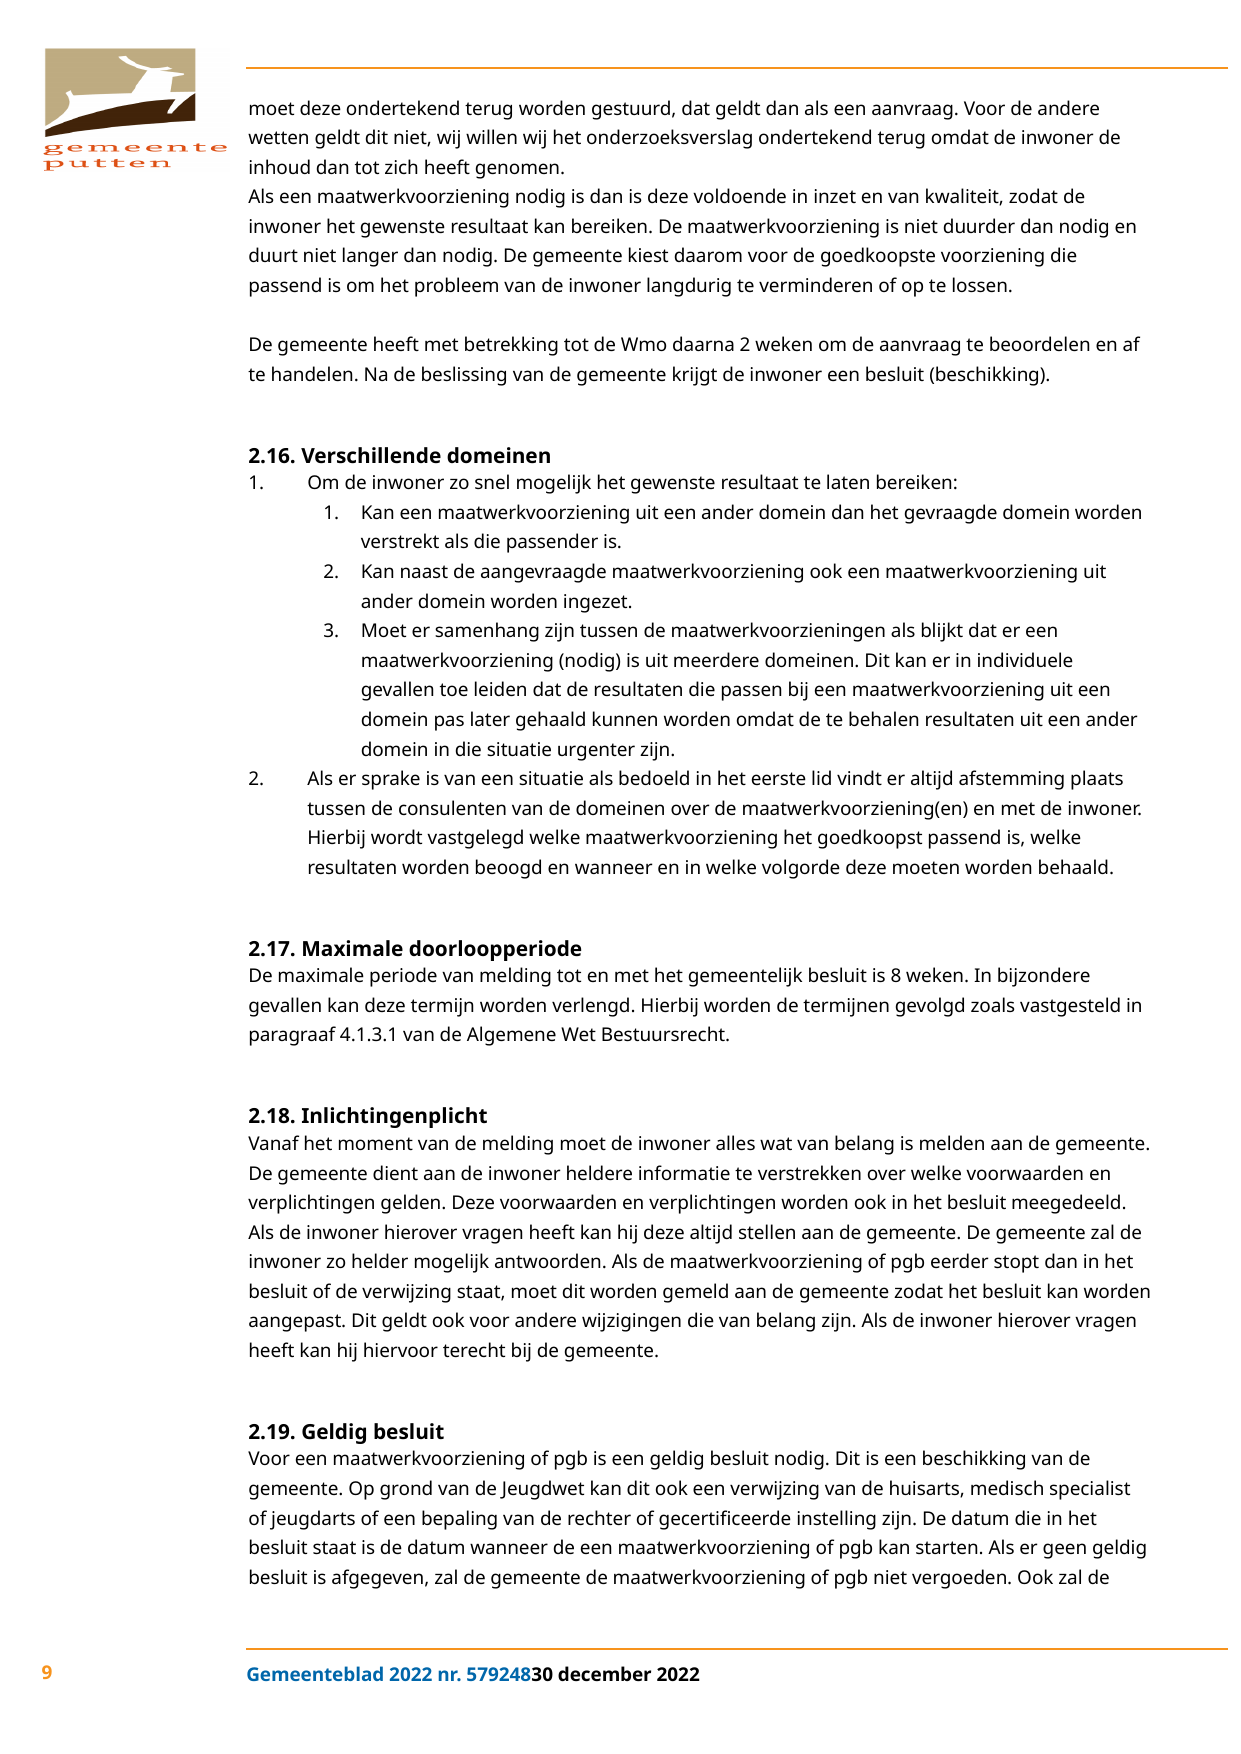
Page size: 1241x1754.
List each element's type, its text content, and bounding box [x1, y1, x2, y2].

text 2.17. Maximale doorloopperiode [248, 934, 1152, 962]
text Vanaf het moment van de melding moet de inwoner alles wat van belang is melden aan de gemeente. De gemeente dient aan de inwoner heldere informatie te verstrekken over welke voorwaarden en verplichtingen gelden. Deze voorwaarden en verplichtingen worden ook in het besluit meegedeeld. Als de inwoner hierover vragen heeft kan hij deze altijd stellen aan de gemeente. De gemeente zal de inwoner zo helder mogelijk antwoorden. Als de maatwerkvoorziening of pgb eerder stopt dan in het besluit of de verwijzing staat, moet dit worden gemeld aan de gemeente zodat het besluit kan worden aangepast. Dit geldt ook voor andere wijzigingen die van belang zijn. Als de inwoner hierover vragen heeft kan hij hiervoor terecht bij de gemeente. [248, 1130, 1152, 1363]
text Als een maatwerkvoorziening nodig is dan is deze voldoende in inzet en van kwaliteit, zodat de inwoner het gewenste resultaat kan bereiken. De maatwerkvoorziening is niet duurder dan nodig en duurt niet langer dan nodig. De gemeente kiest daarom voor de goedkoopste voorziening die passend is om het probleem van de inwoner langdurig te verminderen of op te lossen. [248, 183, 1152, 298]
text De gemeente heeft met betrekking tot de Wmo daarna 2 weken om de aanvraag te beoordelen en af te handelen. Na de beslissing van de gemeente krijgt de inwoner een besluit (beschikking). [248, 331, 1152, 387]
text De maximale periode van melding tot en met het gemeentelijk besluit is 8 weken. In bijzondere gevallen kan deze termijn worden verlengd. Hierbij worden de termijnen gevolgd zoals vastgesteld in paragraaf 4.1.3.1 van de Algemene Wet Bestuursrecht. [248, 962, 1152, 1047]
text 2.16. Verschillende domeinen [248, 441, 1152, 469]
text 2.19. Geldig besluit [248, 1417, 1152, 1446]
list Moet er samenhang zijn tussen de maatwerkvoorzieningen als blijkt dat er een maatwerkvoorziening (nodig) is uit meerdere domeinen. Dit kan er in individuele gevallen toe leiden dat de resultaten die passen bij een maatwerkvoorziening uit een domein pas later gehaald kunnen worden omdat de te behalen resultaten uit een ander domein in die situatie urgenter zijn. [323, 617, 1152, 761]
list Kan een maatwerkvoorziening uit een ander domein dan het gevraagde domein worden verstrekt als die passender is. [323, 499, 1152, 554]
list Als er sprake is van een situatie als bedoeld in het eerste lid vindt er altijd afstemming plaats tussen de consulenten van de domeinen over de maatwerkvoorziening(en) en met de inwoner. Hierbij wordt vastgelegd welke maatwerkvoorziening het goedkoopst passend is, welke resultaten worden beoogd en wanneer en in welke volgorde deze moeten worden behaald. [248, 765, 1152, 880]
text Voor een maatwerkvoorziening of pgb is een geldig besluit nodig. Dit is een beschikking van de gemeente. Op grond van de Jeugdwet kan dit ook een verwijzing van de huisarts, medisch specialist of jeugdarts of een bepaling van de rechter of gecertificeerde instelling zijn. De datum die in het besluit staat is de datum wanneer de een maatwerkvoorziening of pgb kan starten. Als er geen geldig besluit is afgegeven, zal de gemeente de maatwerkvoorziening of pgb niet vergoeden. Ook zal de [248, 1446, 1152, 1590]
text 2.18. Inlichtingenplicht [248, 1102, 1152, 1130]
text moet deze ondertekend terug worden gestuurd, dat geldt dan als een aanvraag. Voor de andere wetten geldt dit niet, wij willen wij het onderzoeksverslag ondertekend terug omdat de inwoner de inhoud dan tot zich heeft genomen. [248, 95, 1152, 180]
list Kan naast de aangevraagde maatwerkvoorziening ook een maatwerkvoorziening uit ander domein worden ingezet. [323, 558, 1152, 613]
picture [41, 47, 231, 172]
list Om de inwoner zo snel mogelijk het gewenste resultaat te laten bereiken: [248, 469, 1152, 495]
